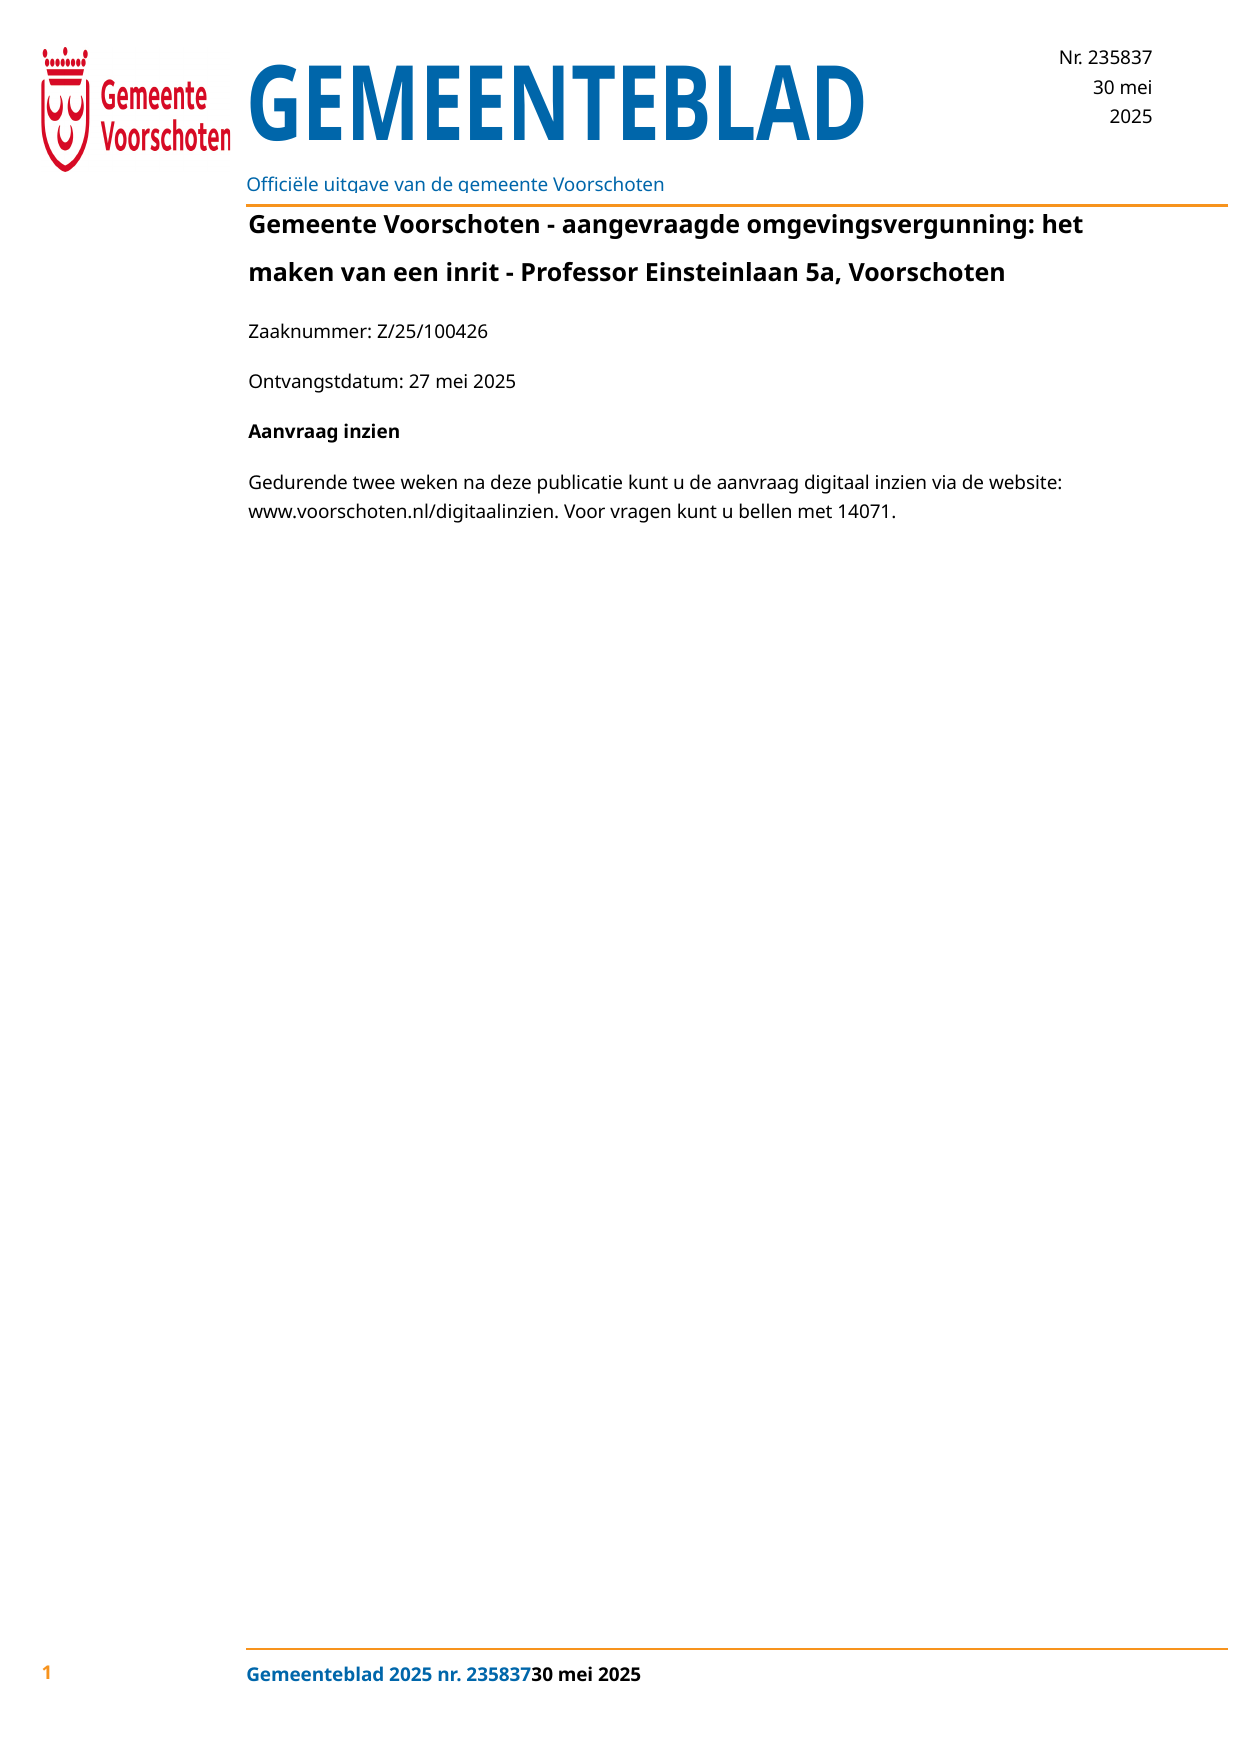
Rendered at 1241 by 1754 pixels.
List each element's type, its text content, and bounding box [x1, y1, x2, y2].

text Gedurende twee weken na deze publicatie kunt u de aanvraag digitaal inzien via de website: www.voorschoten.nl/digitaalinzien. Voor vragen kunt u bellen met 14071. [248, 469, 1152, 524]
picture [41, 47, 231, 172]
text Gemeente Voorschoten - aangevraagde omgevingsvergunning: het maken van een inrit - Professor Einsteinlaan 5a, Voorschoten [248, 207, 1152, 288]
text Zaaknummer: Z/25/100426 [248, 318, 1152, 344]
text Ontvangstdatum: 27 mei 2025 [248, 368, 1152, 394]
text Aanvraag inzien [248, 419, 1152, 444]
